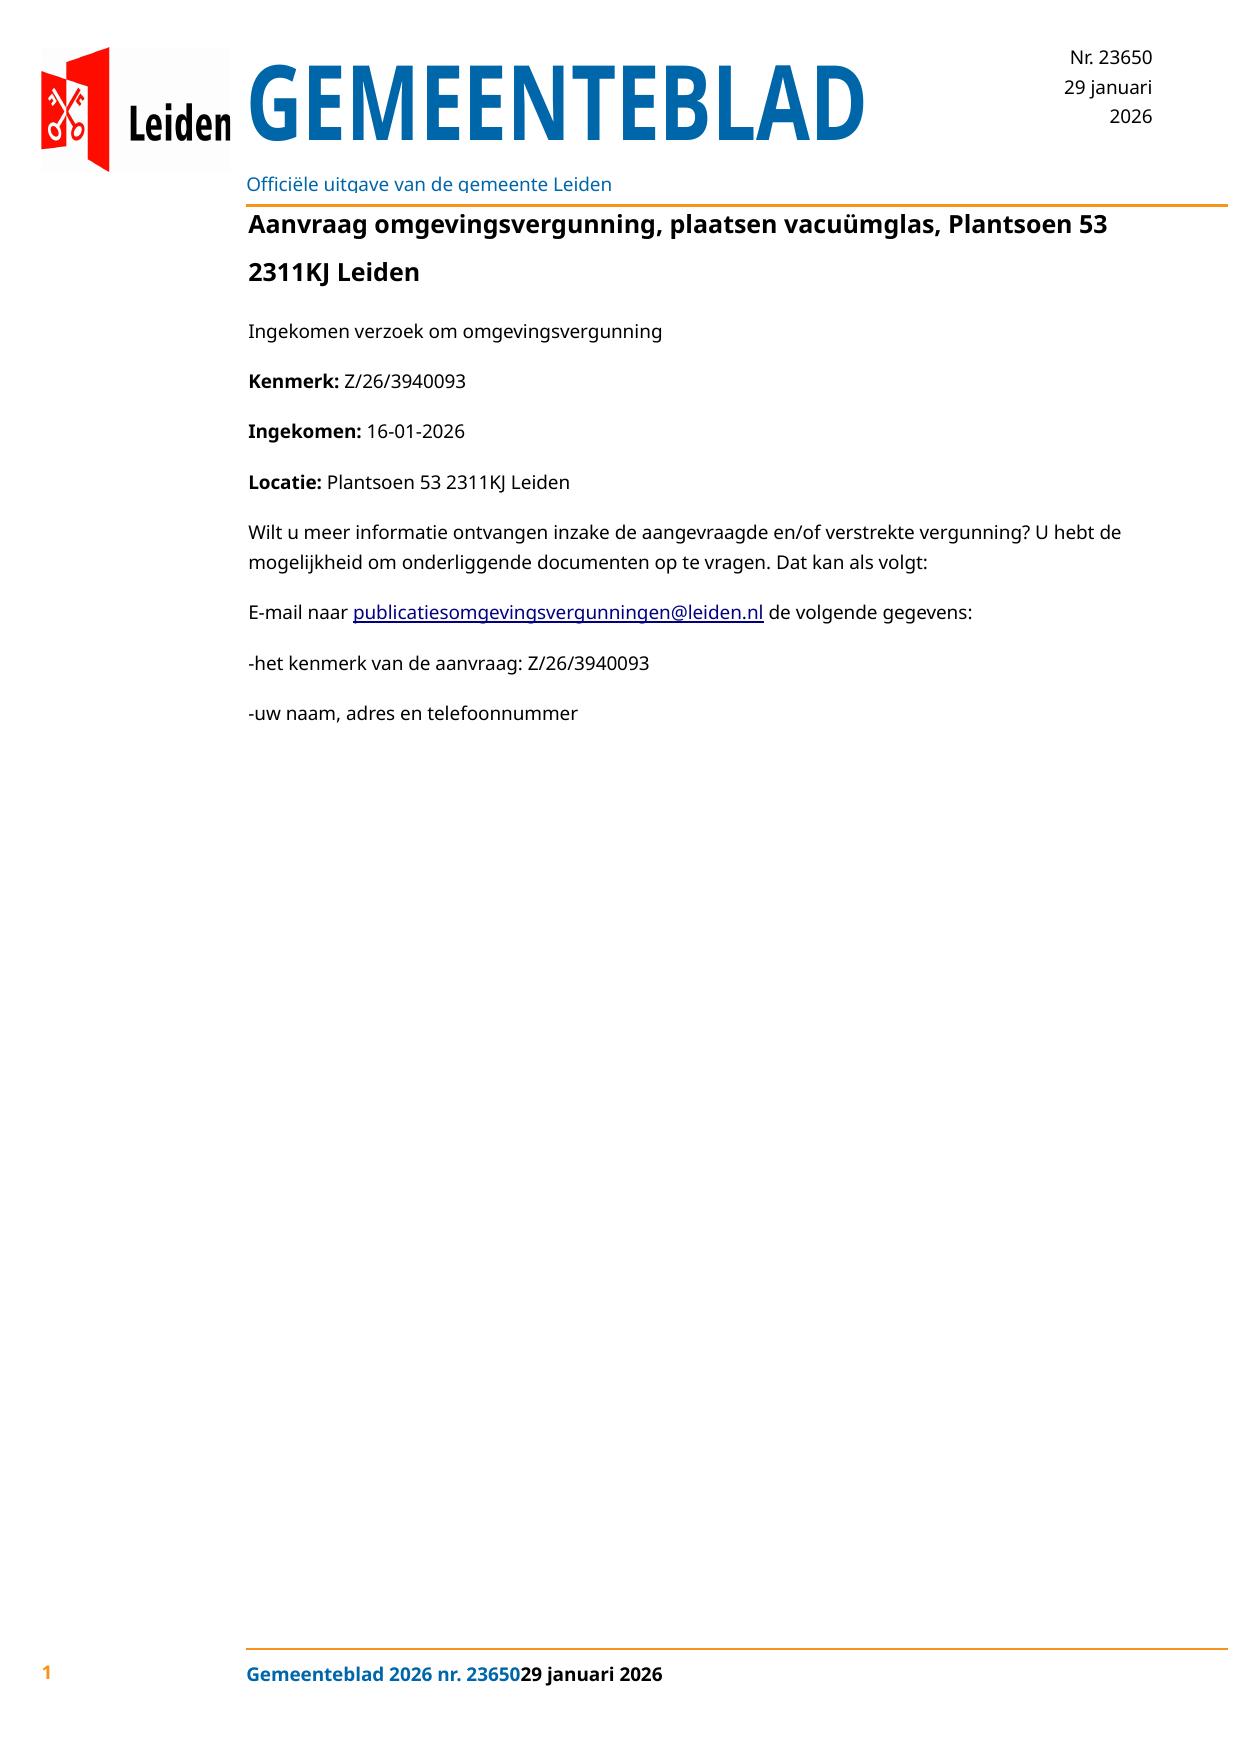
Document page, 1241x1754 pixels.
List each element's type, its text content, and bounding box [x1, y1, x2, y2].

text -uw naam, adres en telefoonnummer [248, 700, 1152, 726]
text -het kenmerk van de aanvraag: Z/26/3940093 [248, 650, 1152, 676]
text Locatie: Plantsoen 53 2311KJ Leiden [248, 469, 1152, 495]
text Wilt u meer informatie ontvangen inzake de aangevraagde en/of verstrekte vergunning? U hebt de mogelijkheid om onderliggende documenten op te vragen. Dat kan als volgt: [248, 519, 1152, 575]
text Kenmerk: Z/26/3940093 [248, 368, 1152, 394]
text Aanvraag omgevingsvergunning, plaatsen vacuümglas, Plantsoen 53 2311KJ Leiden [248, 207, 1152, 288]
text Ingekomen: 16-01-2026 [248, 419, 1152, 444]
picture [41, 47, 231, 172]
text E-mail naar publicatiesomgevingsvergunningen@leiden.nl de volgende gegevens: [248, 599, 1152, 625]
text Ingekomen verzoek om omgevingsvergunning [248, 318, 1152, 344]
